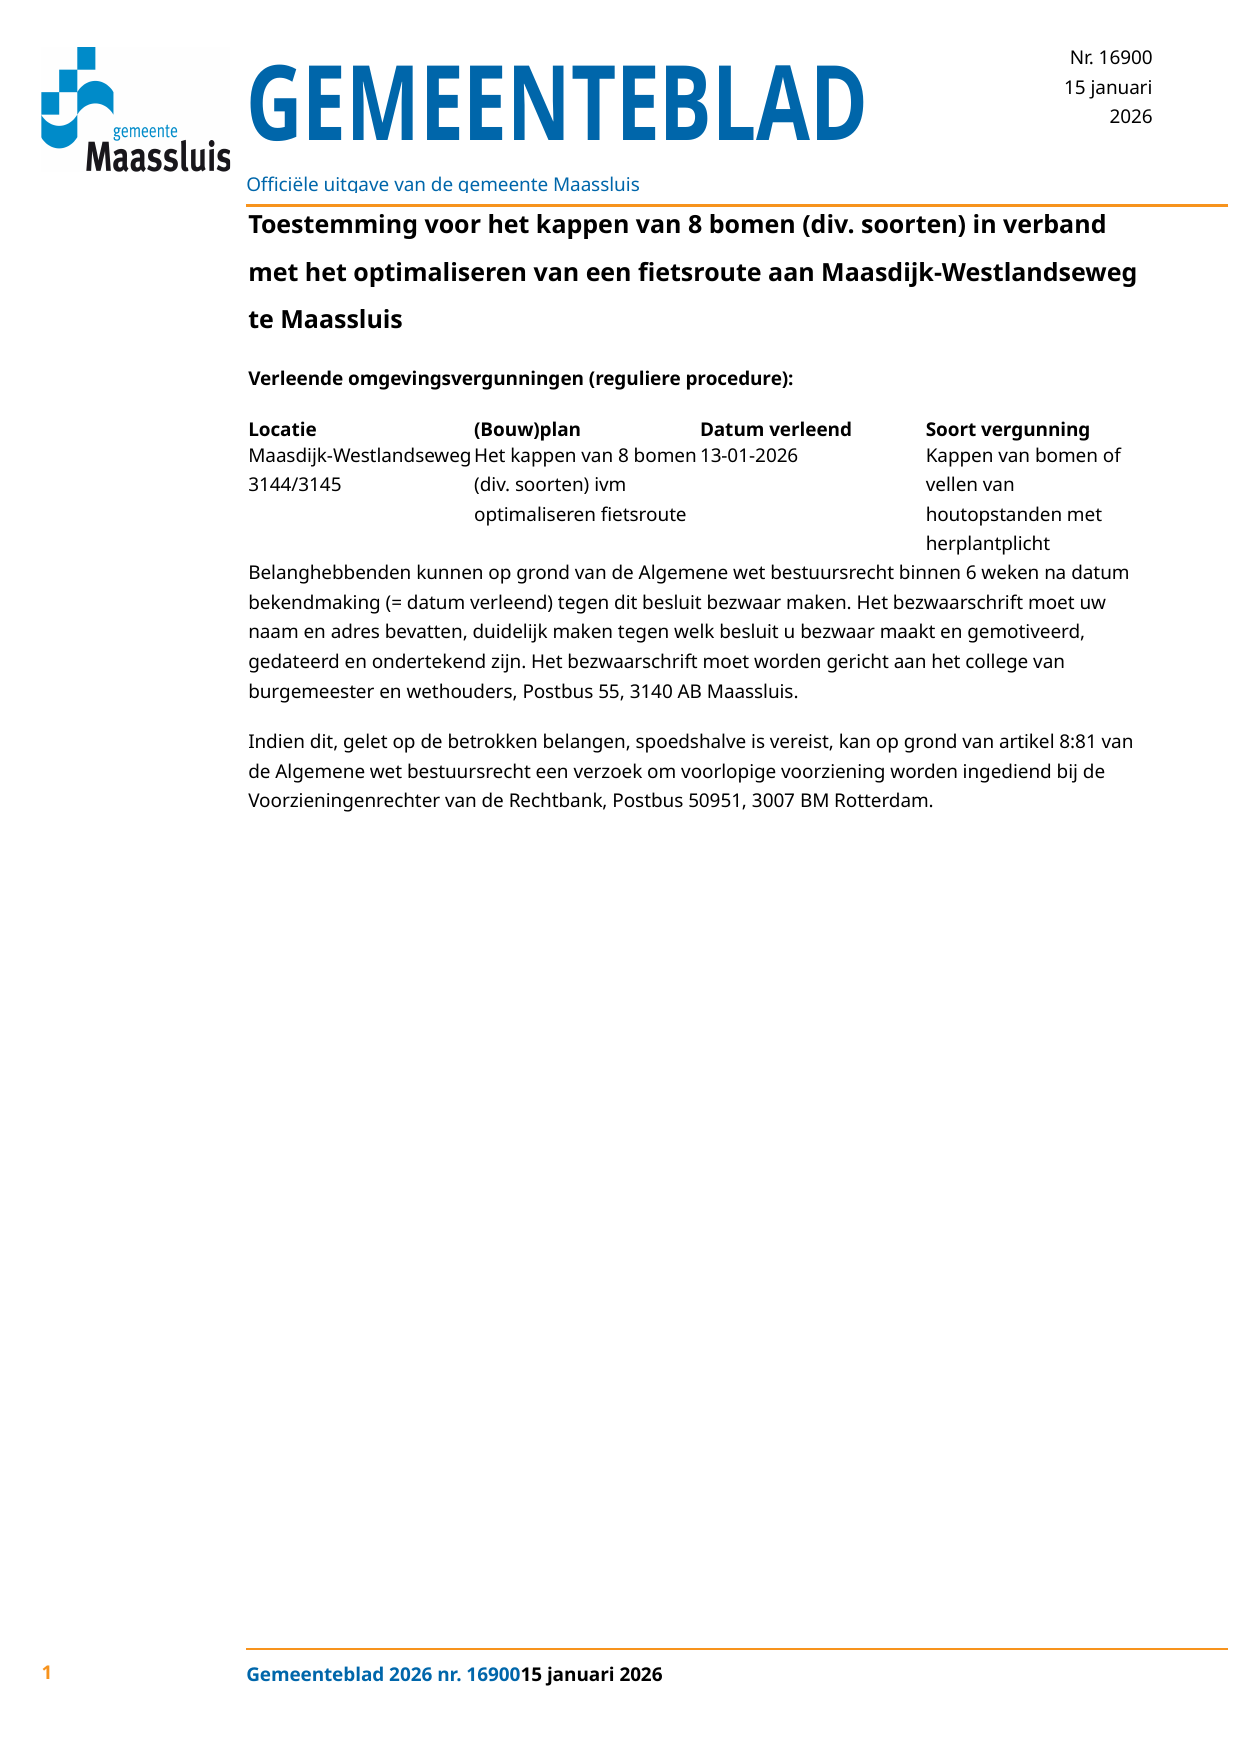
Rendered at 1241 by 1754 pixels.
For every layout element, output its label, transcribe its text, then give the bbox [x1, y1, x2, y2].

table_cell Maasdijk-Westlandseweg 3144/3145 [248, 442, 474, 556]
text Indien dit, gelet op de betrokken belangen, spoedshalve is vereist, kan op grond van artikel 8:81 van de Algemene wet bestuursrecht een verzoek om voorlopige voorziening worden ingediend bij de Voorzieningenrechter van de Rechtbank, Postbus 50951, 3007 BM Rotterdam. [248, 728, 1152, 813]
table_cell Kappen van bomen of vellen van houtopstanden met herplantplicht [926, 442, 1152, 556]
table_header Locatie [248, 416, 474, 442]
table_header (Bouw)plan [474, 416, 700, 442]
picture [41, 47, 231, 172]
picture [41, 47, 77, 92]
table_header Soort vergunning [926, 416, 1152, 442]
text Verleende omgevingsvergunningen (reguliere procedure): [248, 366, 1152, 391]
table_cell Het kappen van 8 bomen (div. soorten) ivm optimaliseren fietsroute [474, 442, 700, 556]
text Belanghebbenden kunnen op grond van de Algemene wet bestuursrecht binnen 6 weken na datum bekendmaking (= datum verleend) tegen dit besluit bezwaar maken. Het bezwaarschrift moet uw naam en adres bevatten, duidelijk maken tegen welk besluit u bezwaar maakt en gemotiveerd, gedateerd en ondertekend zijn. Het bezwaarschrift moet worden gericht aan het college van burgemeester en wethouders, Postbus 55, 3140 AB Maassluis. [248, 559, 1152, 703]
text Toestemming voor het kappen van 8 bomen (div. soorten) in verband met het optimaliseren van een fietsroute aan Maasdijk-Westlandseweg te Maassluis [248, 207, 1152, 336]
table_header Datum verleend [700, 416, 926, 442]
table_cell 13-01-2026 [700, 442, 926, 556]
